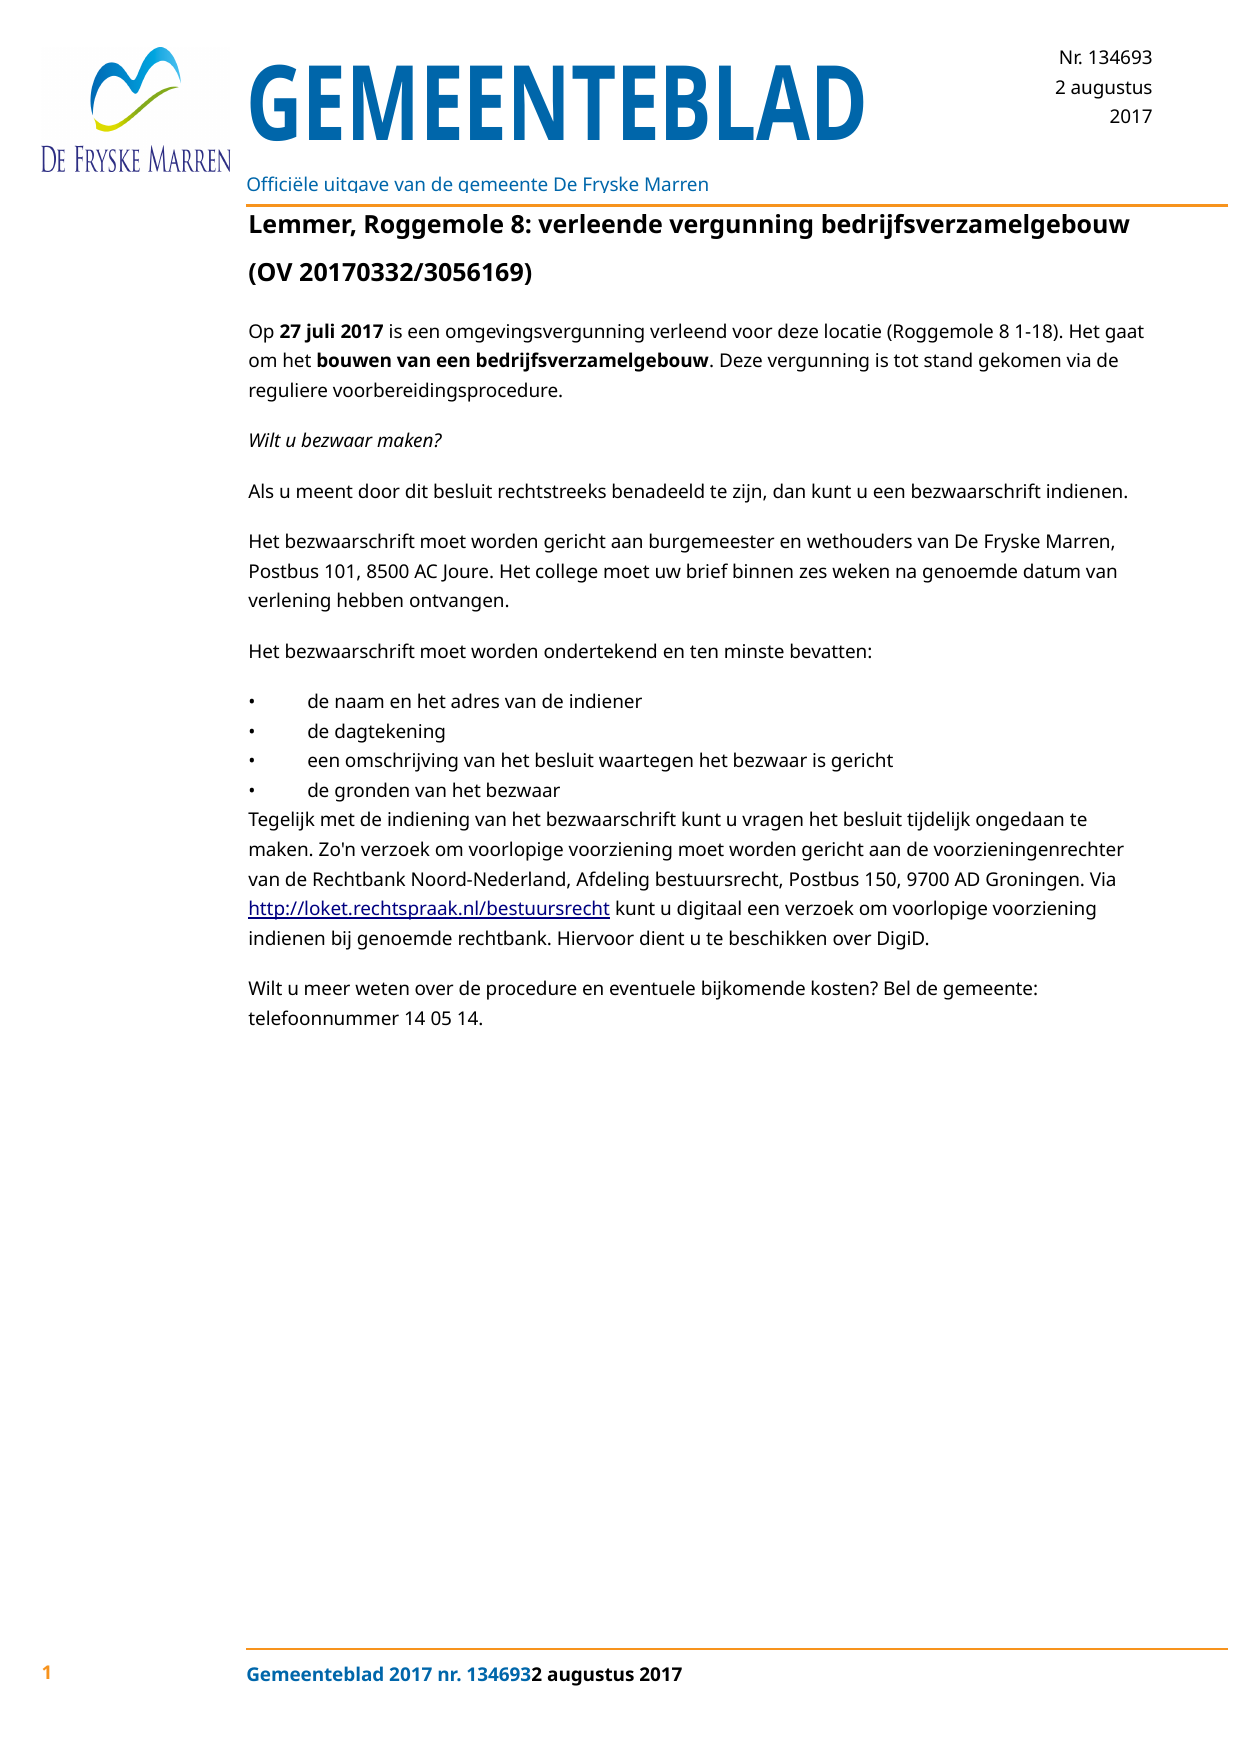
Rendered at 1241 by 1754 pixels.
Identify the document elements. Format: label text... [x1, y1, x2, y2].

text Tegelijk met de indiening van het bezwaarschrift kunt u vragen het besluit tijdelijk ongedaan te maken. Zo'n verzoek om voorlopige voorziening moet worden gericht aan de voorzieningenrechter van de Rechtbank Noord-Nederland, Afdeling bestuursrecht, Postbus 150, 9700 AD Groningen. Via http://loket.rechtspraak.nl/bestuursrecht kunt u digitaal een verzoek om voorlopige voorziening indienen bij genoemde rechtbank. Hiervoor dient u te beschikken over DigiD. [248, 807, 1152, 951]
text Wilt u bezwaar maken? [248, 427, 1152, 453]
picture [41, 47, 231, 172]
text Het bezwaarschrift moet worden gericht aan burgemeester en wethouders van De Fryske Marren, Postbus 101, 8500 AC Joure. Het college moet uw brief binnen zes weken na genoemde datum van verlening hebben ontvangen. [248, 528, 1152, 613]
text Wilt u meer weten over de procedure en eventuele bijkomende kosten? Bel de gemeente: telefoonnummer 14 05 14. [248, 975, 1152, 1031]
list de gronden van het bezwaar [248, 777, 1152, 803]
text Als u meent door dit besluit rechtstreeks benadeeld te zijn, dan kunt u een bezwaarschrift indienen. [248, 478, 1152, 504]
text Het bezwaarschrift moet worden ondertekend en ten minste bevatten: [248, 638, 1152, 664]
list de naam en het adres van de indiener [248, 688, 1152, 714]
list een omschrijving van het besluit waartegen het bezwaar is gericht [248, 747, 1152, 773]
list de dagtekening [248, 718, 1152, 744]
text Op 27 juli 2017 is een omgevingsvergunning verleend voor deze locatie (Roggemole 8 1-18). Het gaat om het bouwen van een bedrijfsverzamelgebouw. Deze vergunning is tot stand gekomen via de reguliere voorbereidingsprocedure. [248, 318, 1152, 403]
text Lemmer, Roggemole 8: verleende vergunning bedrijfsverzamelgebouw (OV 20170332/3056169) [248, 207, 1152, 288]
